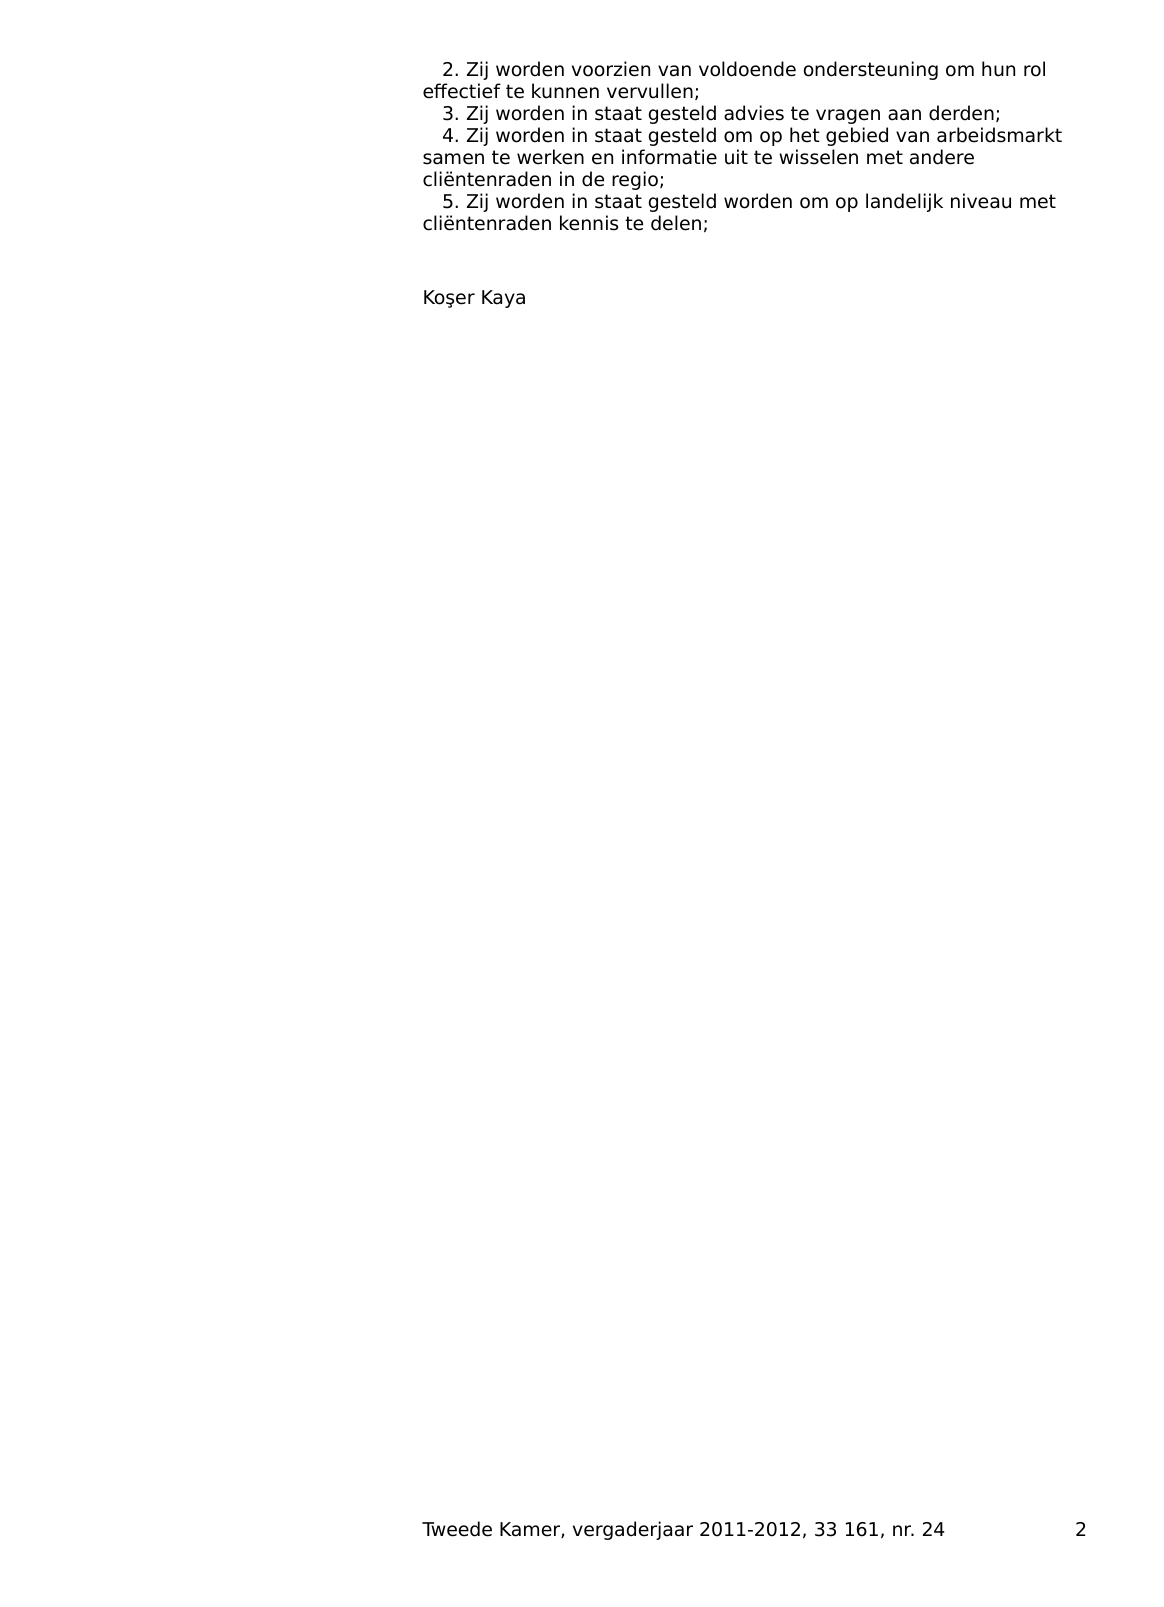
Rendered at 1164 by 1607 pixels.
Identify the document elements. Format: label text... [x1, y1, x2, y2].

text 3. Zij worden in staat gesteld advies te vragen aan derden; [422, 103, 1087, 125]
text 5. Zij worden in staat gesteld worden om op landelijk niveau met cliëntenraden kennis te delen; [422, 191, 1087, 235]
text 2. Zij worden voorzien van voldoende ondersteuning om hun rol effectief te kunnen vervullen; [422, 59, 1087, 103]
text 4. Zij worden in staat gesteld om op het gebied van arbeidsmarkt samen te werken en informatie uit te wisselen met andere cliëntenraden in de regio; [422, 125, 1087, 191]
text Koşer Kaya [422, 265, 1087, 309]
